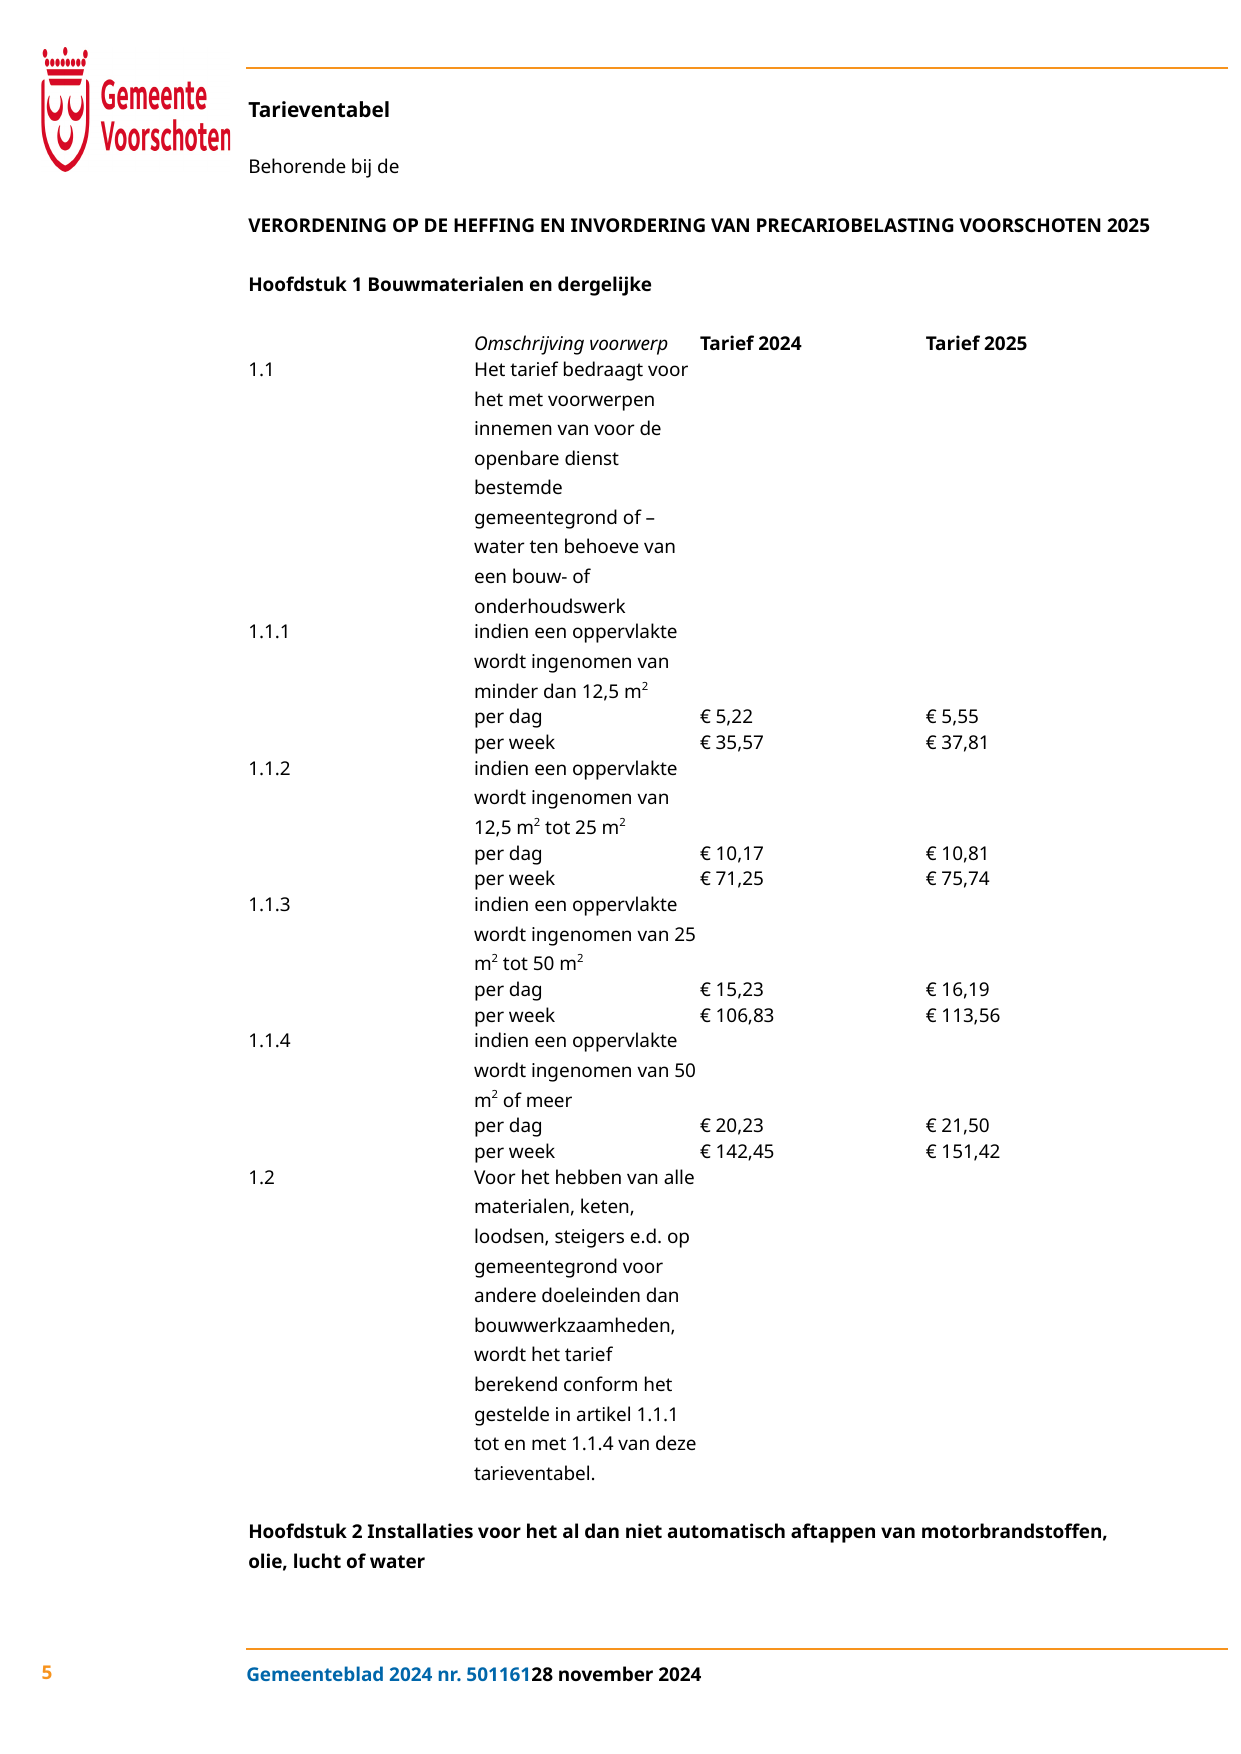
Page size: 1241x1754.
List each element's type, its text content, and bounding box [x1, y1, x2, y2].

table_cell € 142,45 [700, 1138, 926, 1164]
table_cell € 151,42 [926, 1138, 1152, 1164]
table_cell [926, 1164, 1152, 1486]
table_cell € 35,57 [700, 729, 926, 755]
table_cell per week [474, 866, 700, 891]
table_header Omschrijving voorwerp [474, 331, 700, 356]
table_cell 1.1 [248, 356, 474, 619]
text Tarieventabel [248, 95, 1152, 123]
table_cell [700, 356, 926, 619]
table_cell per week [474, 1138, 700, 1164]
table_cell € 37,81 [926, 729, 1152, 755]
table_cell 1.1.2 [248, 755, 474, 840]
table_cell 1.2 [248, 1164, 474, 1486]
text Hoofdstuk 1 Bouwmaterialen en dergelijke [248, 271, 1152, 297]
table_cell per dag [474, 976, 700, 1002]
table_cell 1.1.3 [248, 891, 474, 976]
table_cell € 75,74 [926, 866, 1152, 891]
table_cell [248, 976, 474, 1002]
table_cell indien een oppervlakte wordt ingenomen van 25 m2 tot 50 m2 [474, 891, 700, 976]
table_cell [700, 619, 926, 703]
table_header Tarief 2025 [926, 331, 1152, 356]
text Behorende bij de [248, 153, 1152, 179]
table_header Tarief 2024 [700, 331, 926, 356]
table_cell [926, 356, 1152, 619]
table_cell 1.1.4 [248, 1028, 474, 1113]
table_cell [926, 755, 1152, 840]
table_cell € 106,83 [700, 1002, 926, 1028]
table_cell € 71,25 [700, 866, 926, 891]
table_cell € 16,19 [926, 976, 1152, 1002]
table_cell [248, 729, 474, 755]
table_cell indien een oppervlakte wordt ingenomen van 50 m2 of meer [474, 1028, 700, 1113]
table_cell € 20,23 [700, 1113, 926, 1138]
picture [41, 47, 231, 172]
table_cell indien een oppervlakte wordt ingenomen van minder dan 12,5 m2 [474, 619, 700, 703]
table_cell per dag [474, 1113, 700, 1138]
table_cell [926, 619, 1152, 703]
table_cell [248, 840, 474, 866]
table_cell [700, 1164, 926, 1486]
table_cell € 10,81 [926, 840, 1152, 866]
table_cell [248, 704, 474, 729]
table_cell € 21,50 [926, 1113, 1152, 1138]
table_cell € 15,23 [700, 976, 926, 1002]
table_cell € 5,22 [700, 704, 926, 729]
table_cell [926, 1028, 1152, 1113]
table_cell [248, 1113, 474, 1138]
table_cell [248, 866, 474, 891]
table_cell [700, 891, 926, 976]
table_cell per dag [474, 704, 700, 729]
text Hoofdstuk 2 Installaties voor het al dan niet automatisch aftappen van motorbrandstoffen, olie, lucht of water [248, 1518, 1152, 1574]
table_header [248, 331, 474, 356]
table_cell 1.1.1 [248, 619, 474, 703]
table_cell per week [474, 729, 700, 755]
table_cell € 113,56 [926, 1002, 1152, 1028]
table_cell per dag [474, 840, 700, 866]
table_cell [700, 755, 926, 840]
table_cell € 10,17 [700, 840, 926, 866]
table_cell per week [474, 1002, 700, 1028]
text VERORDENING OP DE HEFFING EN INVORDERING VAN PRECARIOBELASTING VOORSCHOTEN 2025 [248, 212, 1152, 238]
table_cell € 5,55 [926, 704, 1152, 729]
table_cell [926, 891, 1152, 976]
table_cell Voor het hebben van alle materialen, keten, loodsen, steigers e.d. op gemeentegrond voor andere doeleinden dan bouwwerkzaamheden, wordt het tarief berekend conform het gestelde in artikel 1.1.1 tot en met 1.1.4 van deze tarieventabel. [474, 1164, 700, 1486]
table_cell [700, 1028, 926, 1113]
table_cell indien een oppervlakte wordt ingenomen van 12,5 m2 tot 25 m2 [474, 755, 700, 840]
table_cell [248, 1138, 474, 1164]
table_cell [248, 1002, 474, 1028]
table_cell Het tarief bedraagt voor het met voorwerpen innemen van voor de openbare dienst bestemde gemeentegrond of –water ten behoeve van een bouw- of onderhoudswerk [474, 356, 700, 619]
